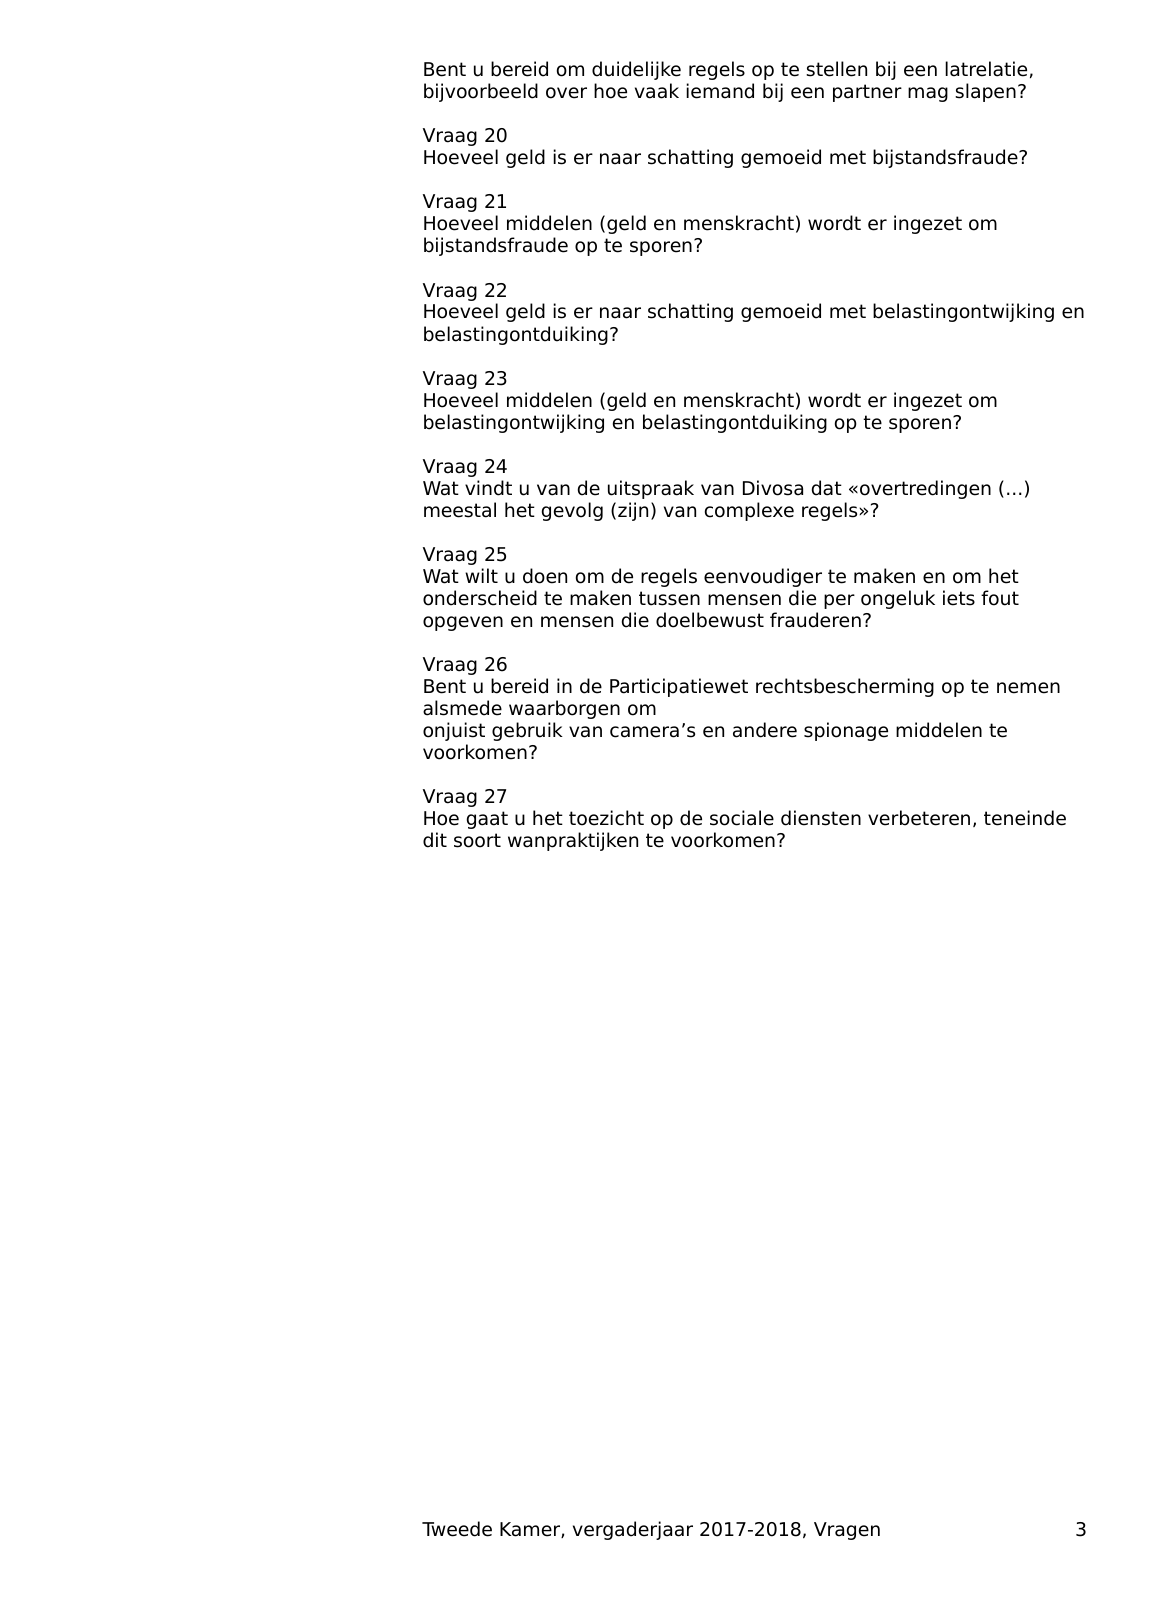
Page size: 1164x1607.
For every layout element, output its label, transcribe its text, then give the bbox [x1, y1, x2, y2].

text onjuist gebruik van camera’s en andere spionage middelen te voorkomen? [422, 720, 1087, 764]
text Vraag 26 [422, 654, 1087, 676]
text Hoeveel geld is er naar schatting gemoeid met bijstandsfraude? [422, 147, 1087, 169]
text Vraag 23 [422, 368, 1087, 389]
text Wat vindt u van de uitspraak van Divosa dat «overtredingen (...) meestal het gevolg (zijn) van complexe regels»? [422, 478, 1087, 522]
text Bent u bereid om duidelijke regels op te stellen bij een latrelatie, bijvoorbeeld over hoe vaak iemand bij een partner mag slapen? [422, 59, 1087, 103]
text Hoeveel middelen (geld en menskracht) wordt er ingezet om bijstandsfraude op te sporen? [422, 213, 1087, 257]
text Vraag 22 [422, 279, 1087, 301]
text Vraag 21 [422, 191, 1087, 213]
text Hoeveel middelen (geld en menskracht) wordt er ingezet om belastingontwijking en belastingontduiking op te sporen? [422, 389, 1087, 433]
text Bent u bereid in de Participatiewet rechtsbescherming op te nemen alsmede waarborgen om [422, 676, 1087, 720]
text Vraag 27 [422, 786, 1087, 808]
text Wat wilt u doen om de regels eenvoudiger te maken en om het onderscheid te maken tussen mensen die per ongeluk iets fout opgeven en mensen die doelbewust frauderen? [422, 566, 1087, 632]
text Vraag 24 [422, 456, 1087, 478]
text Vraag 20 [422, 125, 1087, 147]
text Hoeveel geld is er naar schatting gemoeid met belastingontwijking en belastingontduiking? [422, 301, 1087, 345]
text Hoe gaat u het toezicht op de sociale diensten verbeteren, teneinde dit soort wanpraktijken te voorkomen? [422, 808, 1087, 852]
text Vraag 25 [422, 544, 1087, 566]
